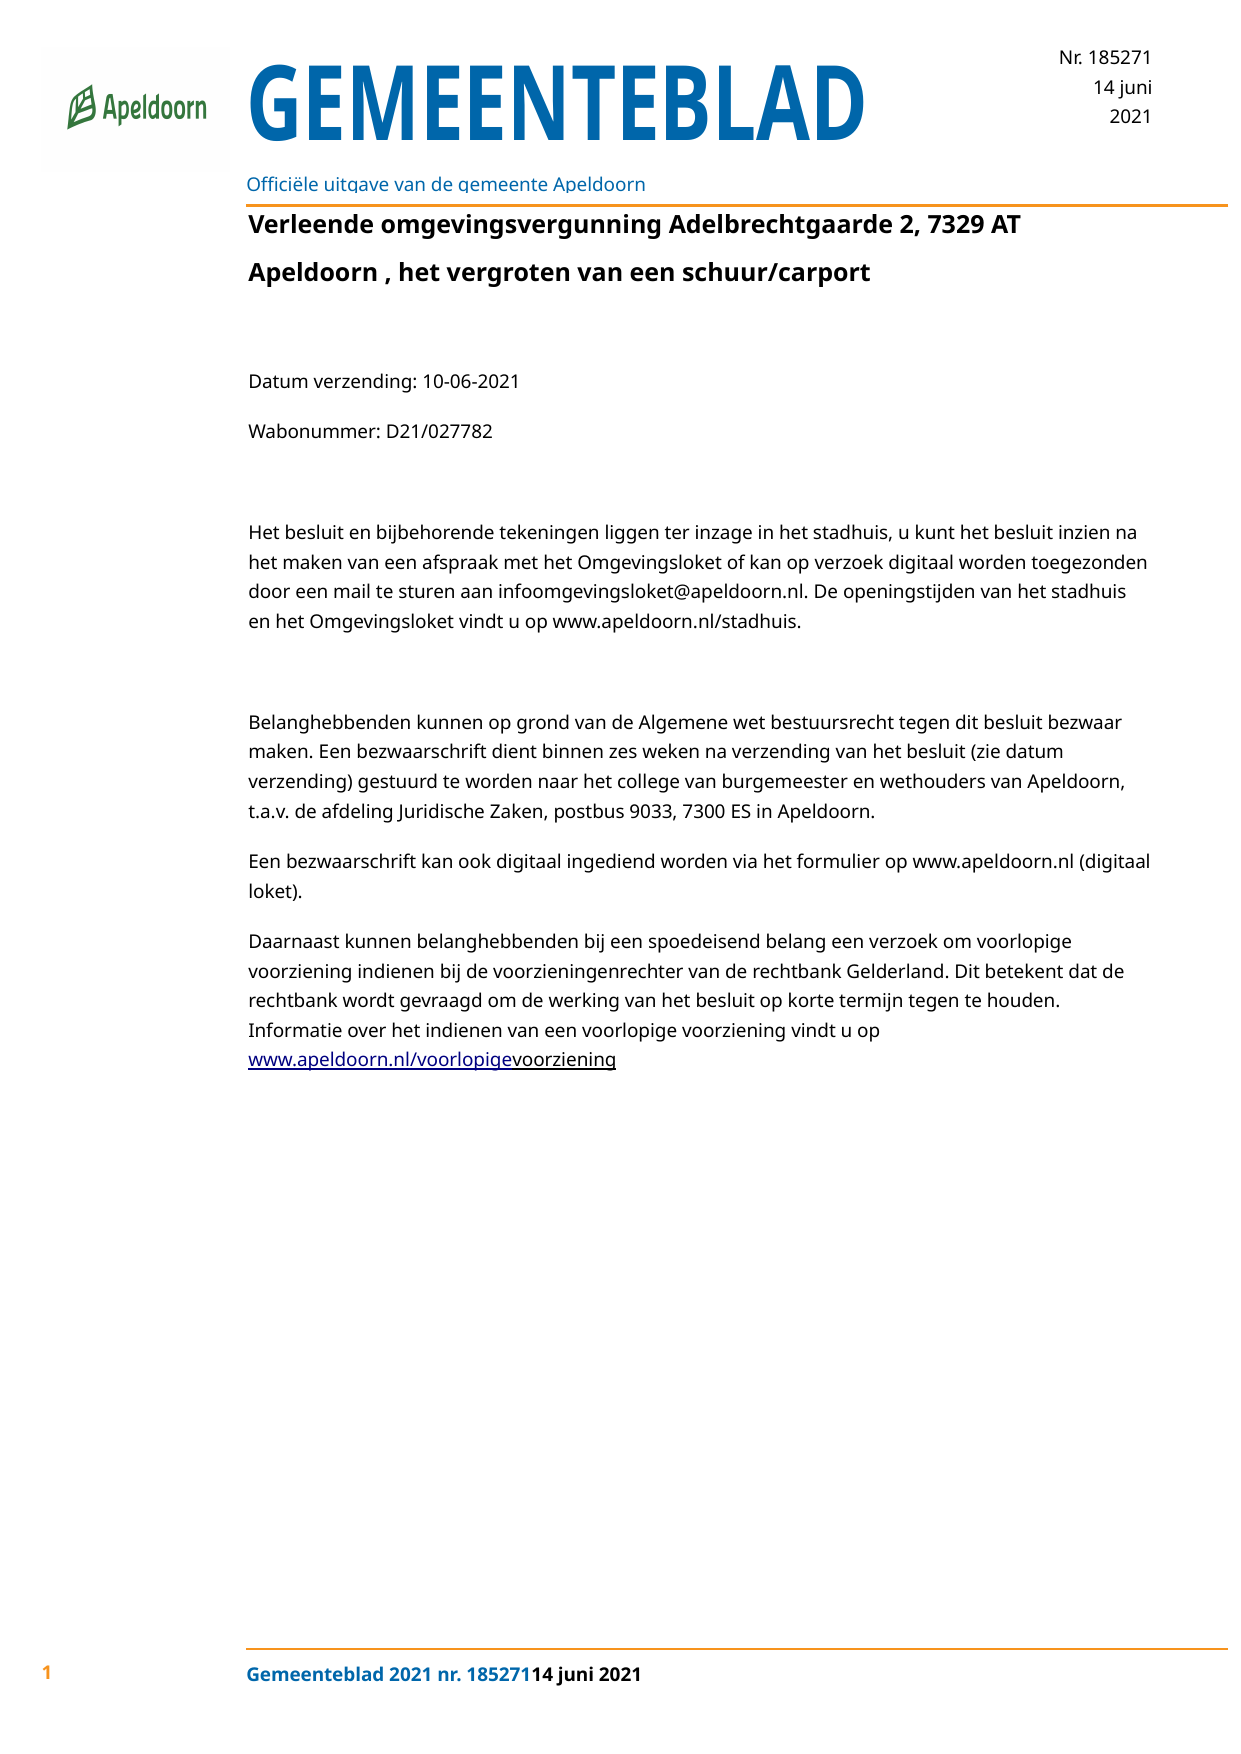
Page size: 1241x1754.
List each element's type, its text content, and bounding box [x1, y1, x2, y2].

text Datum verzending: 10-06-2021 [248, 368, 1152, 394]
text Het besluit en bijbehorende tekeningen liggen ter inzage in het stadhuis, u kunt het besluit inzien na het maken van een afspraak met het Omgevingsloket of kan op verzoek digitaal worden toegezonden door een mail te sturen aan infoomgevingsloket@apeldoorn.nl. De openingstijden van het stadhuis en het Omgevingsloket vindt u op www.apeldoorn.nl/stadhuis. [248, 519, 1152, 634]
text Een bezwaarschrift kan ook digitaal ingediend worden via het formulier op www.apeldoorn.nl (digitaal loket). [248, 848, 1152, 904]
text Wabonummer: D21/027782 [248, 419, 1152, 444]
text Verleende omgevingsvergunning Adelbrechtgaarde 2, 7329 AT Apeldoorn , het vergroten van een schuur/carport [248, 207, 1152, 288]
text Daarnaast kunnen belanghebbenden bij een spoedeisend belang een verzoek om voorlopige voorziening indienen bij de voorzieningenrechter van de rechtbank Gelderland. Dit betekent dat de rechtbank wordt gevraagd om de werking van het besluit op korte termijn tegen te houden. Informatie over het indienen van een voorlopige voorziening vindt u op www.apeldoorn.nl/voorlopigevoorziening [248, 928, 1152, 1072]
text Belanghebbenden kunnen op grond van de Algemene wet bestuursrecht tegen dit besluit bezwaar maken. Een bezwaarschrift dient binnen zes weken na verzending van het besluit (zie datum verzending) gestuurd te worden naar het college van burgemeester en wethouders van Apeldoorn, t.a.v. de afdeling Juridische Zaken, postbus 9033, 7300 ES in Apeldoorn. [248, 709, 1152, 824]
picture [41, 47, 231, 172]
